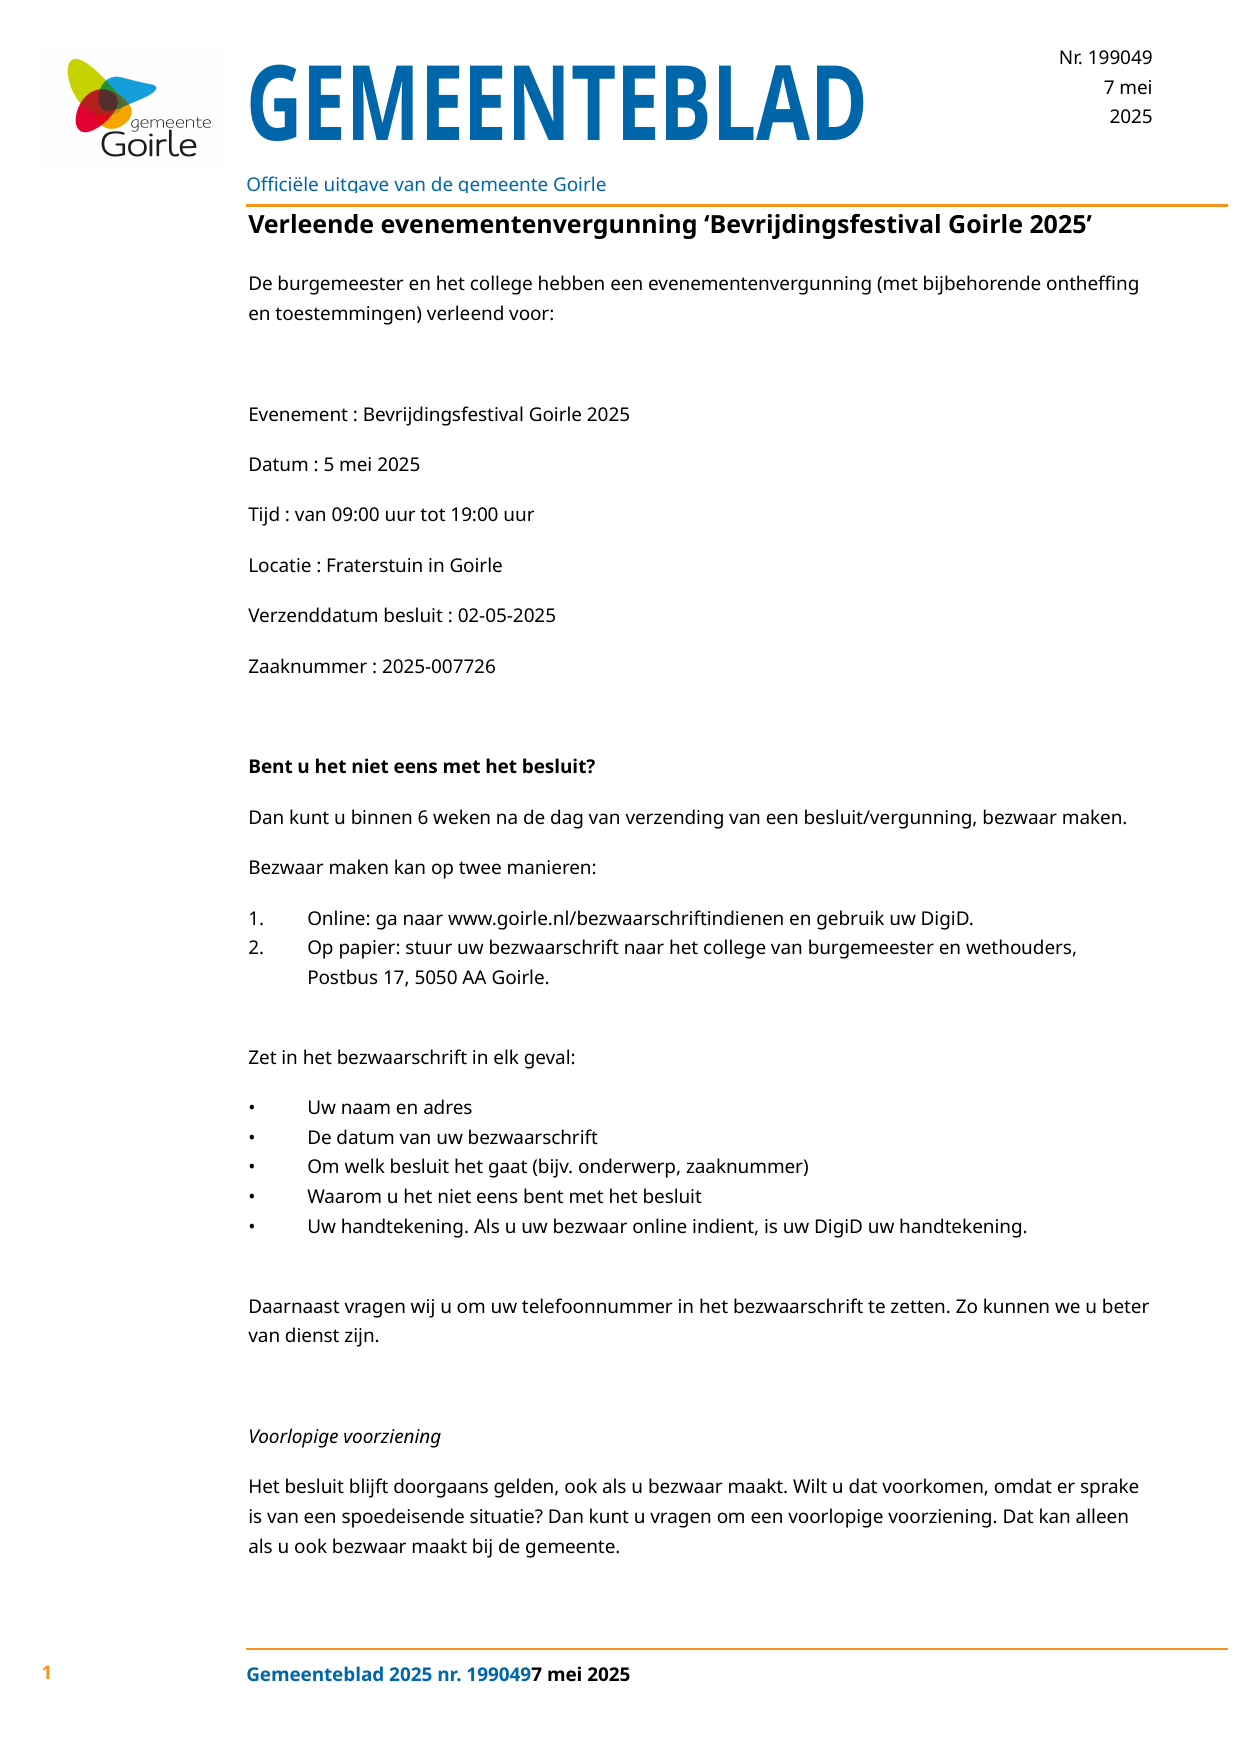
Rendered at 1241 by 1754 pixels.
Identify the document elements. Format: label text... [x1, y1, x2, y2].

picture [41, 47, 231, 172]
list Om welk besluit het gaat (bijv. onderwerp, zaaknummer) [248, 1154, 1152, 1179]
text Bezwaar maken kan op twee manieren: [248, 854, 1152, 880]
text Zaaknummer : 2025-007726 [248, 653, 1152, 678]
text Voorlopige voorziening [248, 1423, 1152, 1449]
text Dan kunt u binnen 6 weken na de dag van verzending van een besluit/vergunning, bezwaar maken. [248, 804, 1152, 830]
text Evenement : Bevrijdingsfestival Goirle 2025 [248, 401, 1152, 426]
text Datum : 5 mei 2025 [248, 451, 1152, 477]
text Het besluit blijft doorgaans gelden, ook als u bezwaar maakt. Wilt u dat voorkomen, omdat er sprake is van een spoedeisende situatie? Dan kunt u vragen om een voorlopige voorziening. Dat kan alleen als u ook bezwaar maakt bij de gemeente. [248, 1474, 1152, 1558]
list Waarom u het niet eens bent met het besluit [248, 1183, 1152, 1209]
text Daarnaast vragen wij u om uw telefoonnummer in het bezwaarschrift te zetten. Zo kunnen we u beter van dienst zijn. [248, 1293, 1152, 1348]
text Zet in het bezwaarschrift in elk geval: [248, 1044, 1152, 1070]
list Uw naam en adres [248, 1094, 1152, 1120]
text Verzenddatum besluit : 02-05-2025 [248, 602, 1152, 628]
list Online: ga naar www.goirle.nl/bezwaarschriftindienen en gebruik uw DigiD. [248, 905, 1152, 931]
text Locatie : Fraterstuin in Goirle [248, 552, 1152, 578]
list De datum van uw bezwaarschrift [248, 1124, 1152, 1150]
list Uw handtekening. Als u uw bezwaar online indient, is uw DigiD uw handtekening. [248, 1213, 1152, 1238]
text De burgemeester en het college hebben een evenementenvergunning (met bijbehorende ontheffing en toestemmingen) verleend voor: [248, 270, 1152, 326]
list Op papier: stuur uw bezwaarschrift naar het college van burgemeester en wethouders, Postbus 17, 5050 AA Goirle. [248, 934, 1152, 990]
text Tijd : van 09:00 uur tot 19:00 uur [248, 502, 1152, 527]
text Bent u het niet eens met het besluit? [248, 754, 1152, 779]
text Verleende evenementenvergunning ‘Bevrijdingsfestival Goirle 2025’ [248, 207, 1152, 241]
